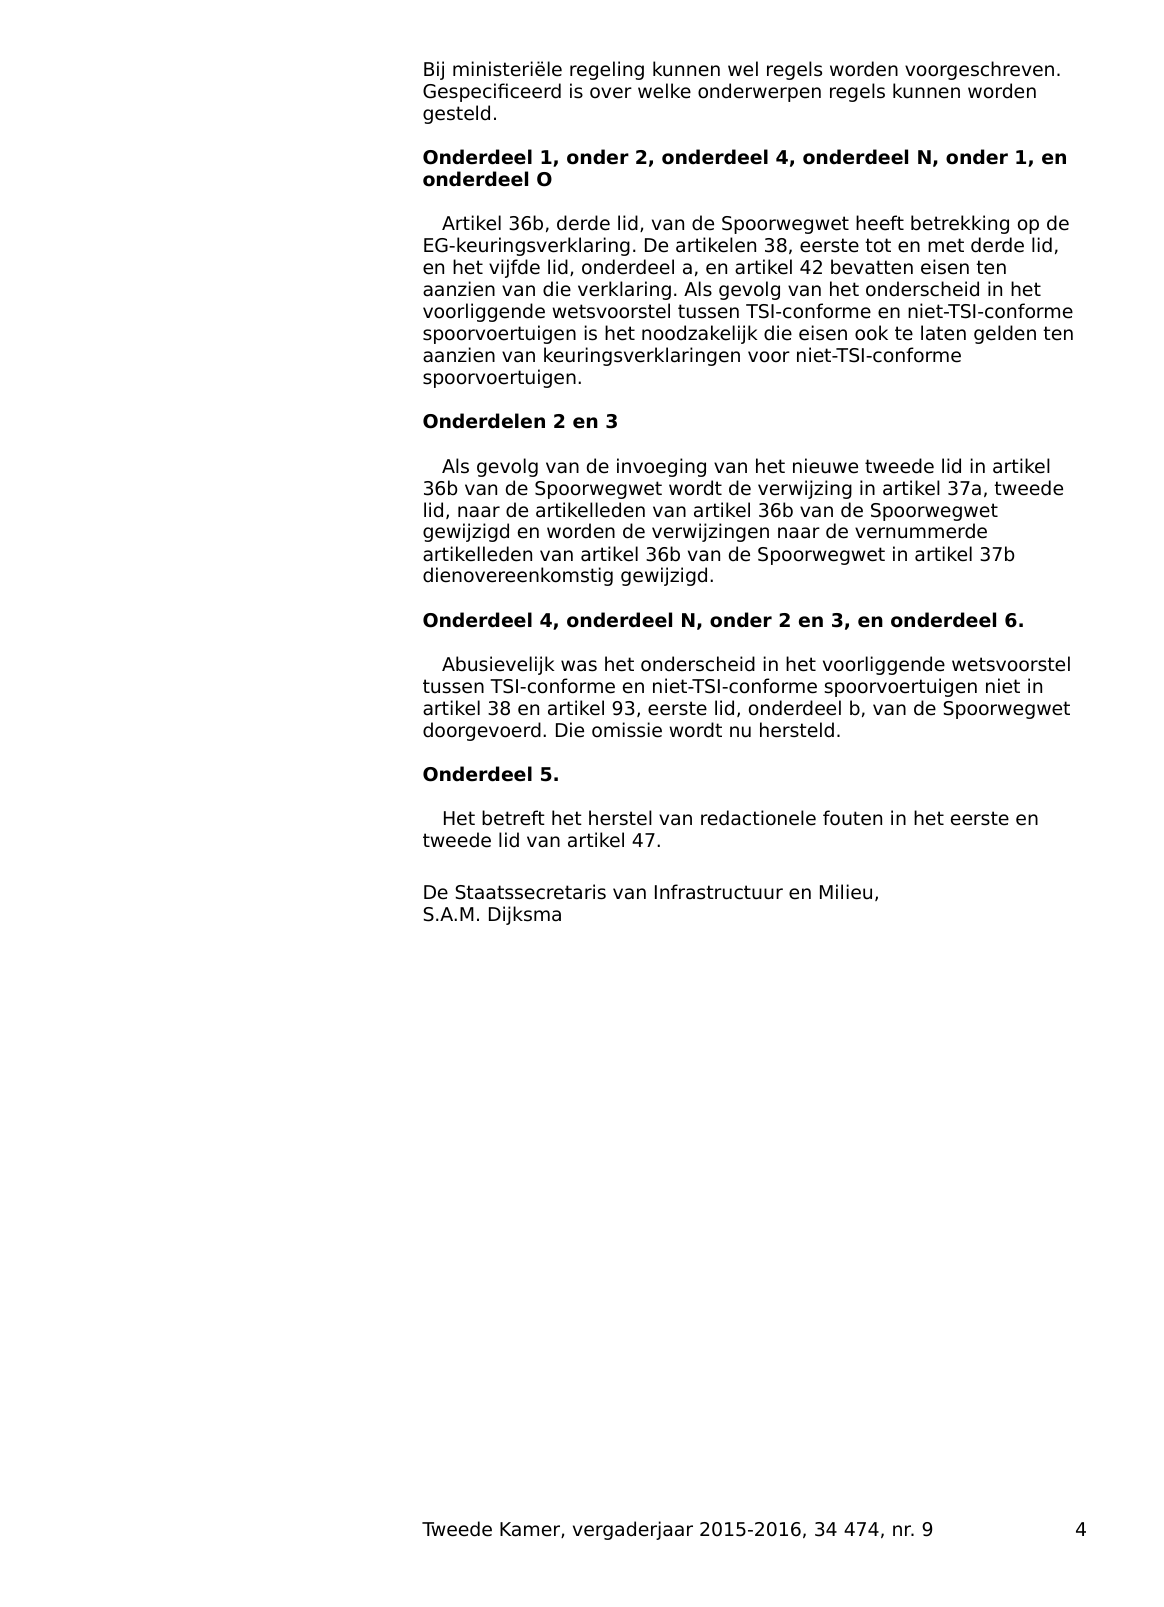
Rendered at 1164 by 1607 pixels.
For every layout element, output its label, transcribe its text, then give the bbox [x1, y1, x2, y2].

text Artikel 36b, derde lid, van de Spoorwegwet heeft betrekking op de EG-keuringsverklaring. De artikelen 38, eerste tot en met derde lid, en het vijfde lid, onderdeel a, en artikel 42 bevatten eisen ten aanzien van die verklaring. Als gevolg van het onderscheid in het voorliggende wetsvoorstel tussen TSI-conforme en niet-TSI-conforme spoorvoertuigen is het noodzakelijk die eisen ook te laten gelden ten aanzien van keuringsverklaringen voor niet-TSI-conforme spoorvoertuigen. [422, 213, 1087, 389]
subtitle Onderdelen 2 en 3 [422, 411, 1087, 433]
text Als gevolg van de invoeging van het nieuwe tweede lid in artikel 36b van de Spoorwegwet wordt de verwijzing in artikel 37a, tweede lid, naar de artikelleden van artikel 36b van de Spoorwegwet gewijzigd en worden de verwijzingen naar de vernummerde artikelleden van artikel 36b van de Spoorwegwet in artikel 37b dienovereenkomstig gewijzigd. [422, 456, 1087, 587]
subtitle Onderdeel 5. [422, 764, 1087, 786]
text Bij ministeriële regeling kunnen wel regels worden voorgeschreven. Gespecificeerd is over welke onderwerpen regels kunnen worden gesteld. [422, 59, 1087, 125]
text Het betreft het herstel van redactionele fouten in het eerste en tweede lid van artikel 47. [422, 808, 1087, 852]
text De Staatssecretaris van Infrastructuur en Milieu, S.A.M. Dijksma [422, 882, 1087, 926]
subtitle Onderdeel 4, onderdeel N, onder 2 en 3, en onderdeel 6. [422, 609, 1087, 632]
subtitle Onderdeel 1, onder 2, onderdeel 4, onderdeel N, onder 1, en onderdeel O [422, 147, 1087, 191]
text Abusievelijk was het onderscheid in het voorliggende wetsvoorstel tussen TSI-conforme en niet-TSI-conforme spoorvoertuigen niet in artikel 38 en artikel 93, eerste lid, onderdeel b, van de Spoorwegwet doorgevoerd. Die omissie wordt nu hersteld. [422, 654, 1087, 742]
